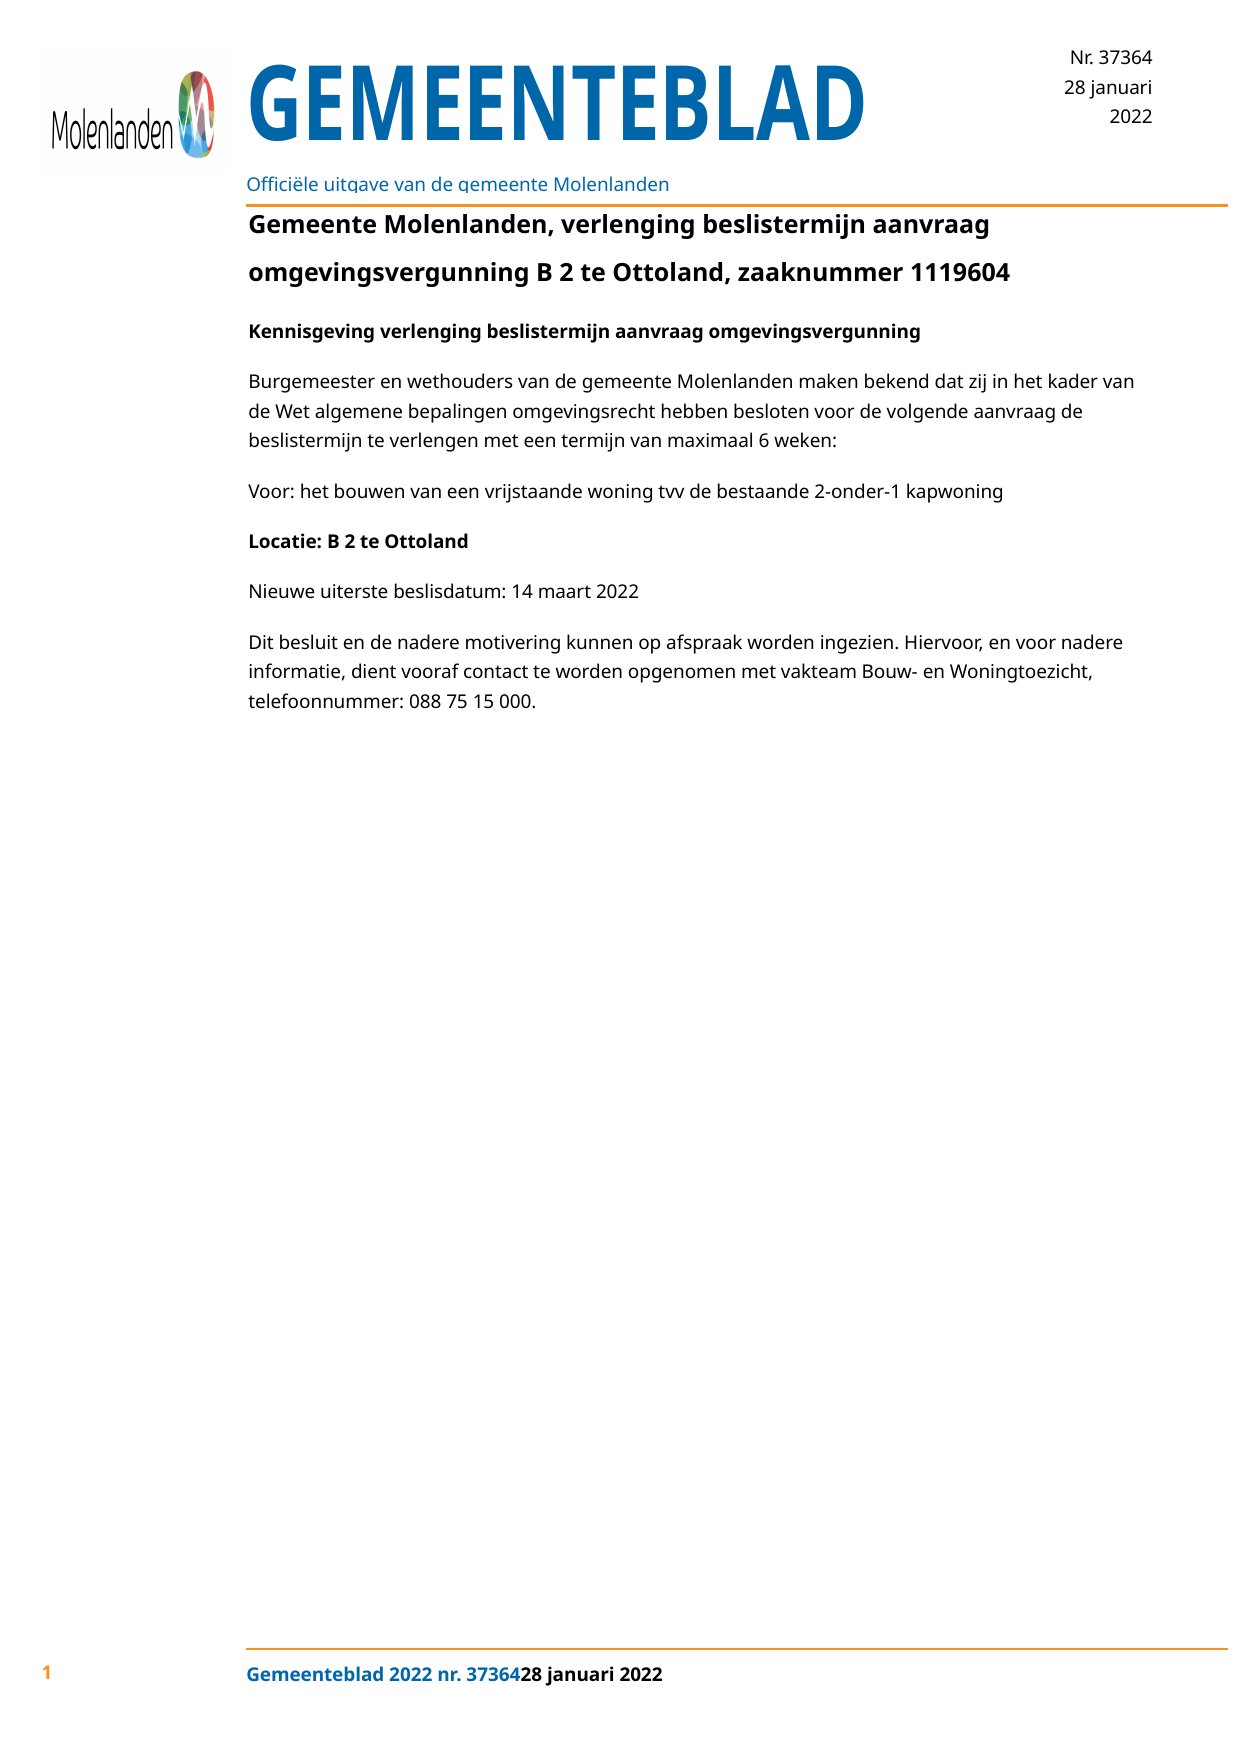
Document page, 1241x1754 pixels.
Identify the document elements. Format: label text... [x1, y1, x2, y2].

text Voor: het bouwen van een vrijstaande woning tvv de bestaande 2-onder-1 kapwoning [248, 478, 1152, 504]
text Nieuwe uiterste beslisdatum: 14 maart 2022 [248, 579, 1152, 604]
text Gemeente Molenlanden, verlenging beslistermijn aanvraag omgevingsvergunning B 2 te Ottoland, zaaknummer 1119604 [248, 207, 1152, 288]
text Locatie: B 2 te Ottoland [248, 528, 1152, 554]
text Dit besluit en de nadere motivering kunnen op afspraak worden ingezien. Hiervoor, en voor nadere informatie, dient vooraf contact te worden opgenomen met vakteam Bouw- en Woningtoezicht, telefoonnummer: 088 75 15 000. [248, 629, 1152, 714]
text Kennisgeving verlenging beslistermijn aanvraag omgevingsvergunning [248, 318, 1152, 344]
text Burgemeester en wethouders van de gemeente Molenlanden maken bekend dat zij in het kader van de Wet algemene bepalingen omgevingsrecht hebben besloten voor de volgende aanvraag de beslistermijn te verlengen met een termijn van maximaal 6 weken: [248, 368, 1152, 453]
picture [41, 47, 231, 172]
